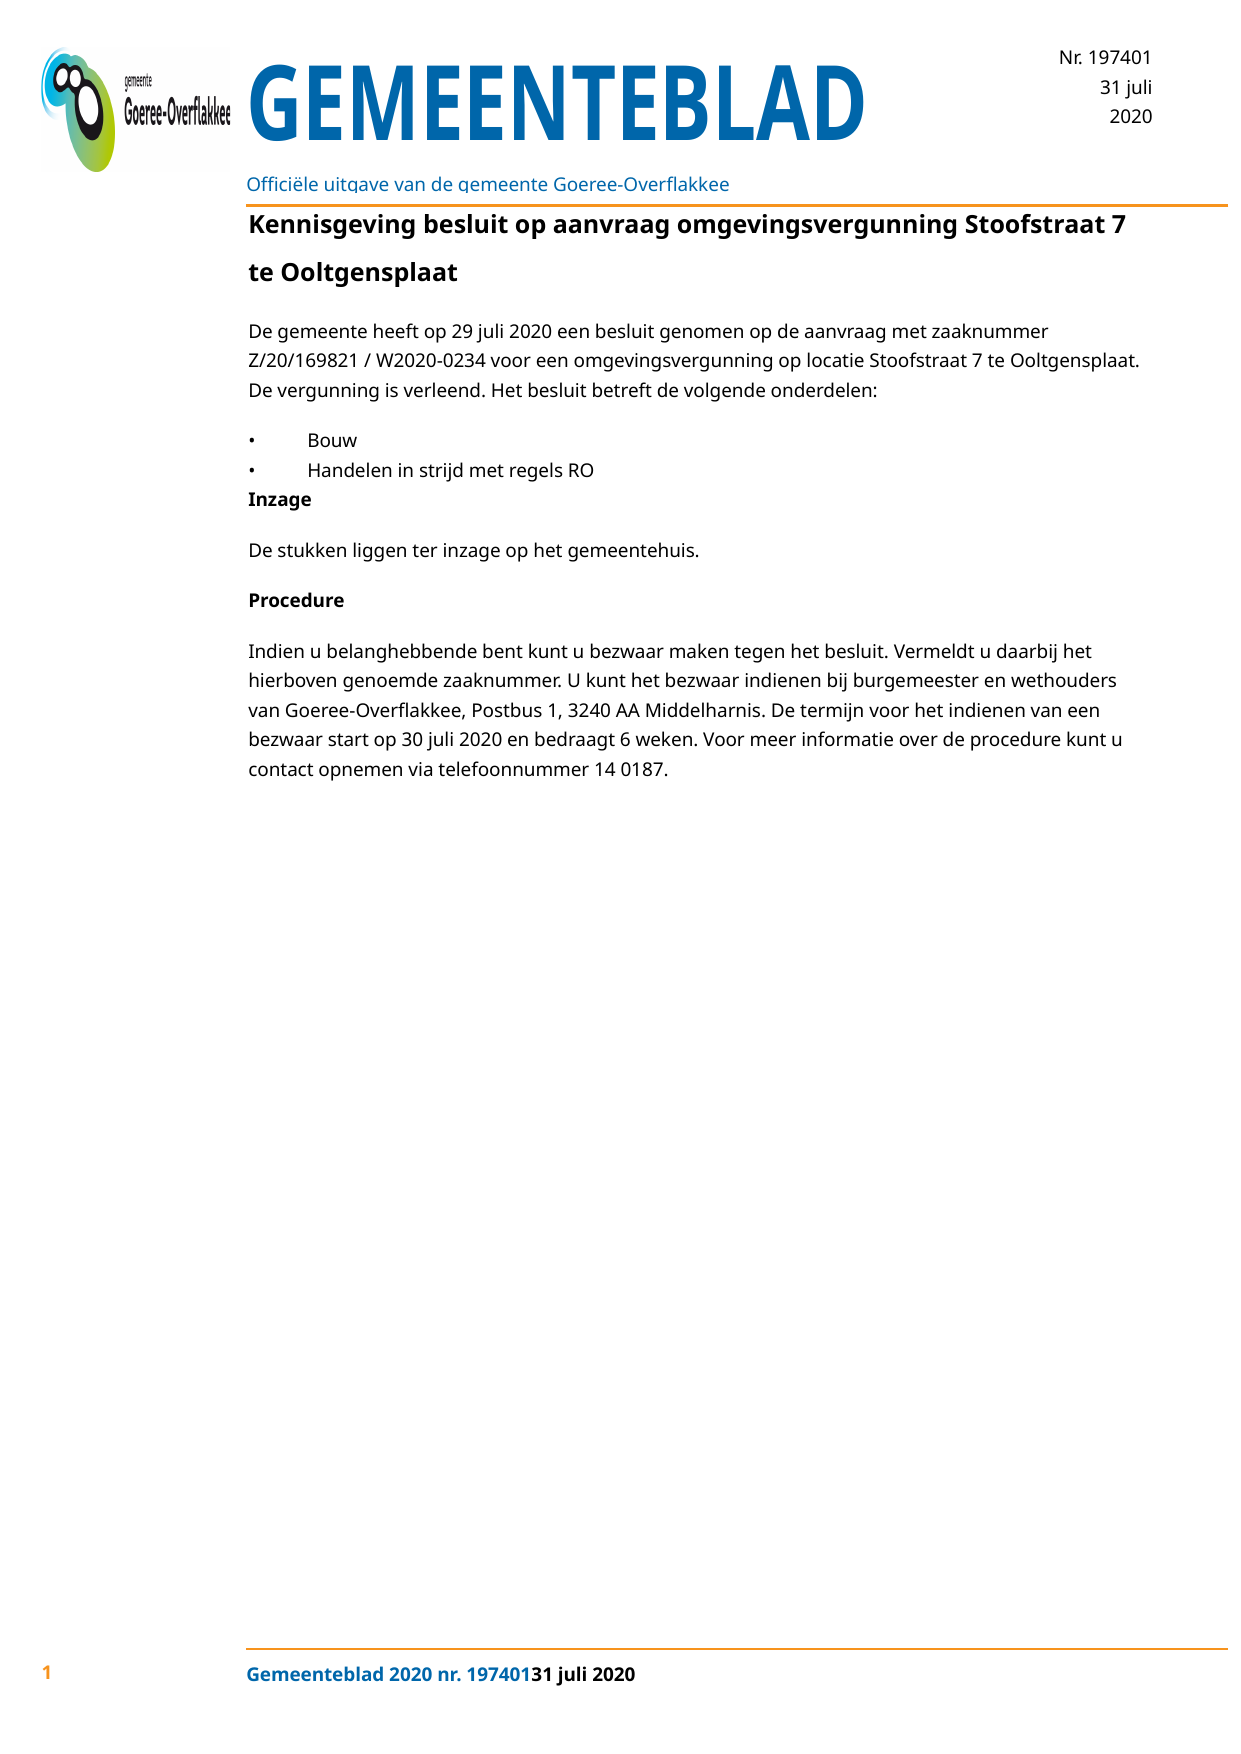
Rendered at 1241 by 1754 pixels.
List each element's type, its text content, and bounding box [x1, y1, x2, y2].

text Inzage [248, 487, 1152, 512]
picture [41, 47, 231, 172]
text Indien u belanghebbende bent kunt u bezwaar maken tegen het besluit. Vermeldt u daarbij het hierboven genoemde zaaknummer. U kunt het bezwaar indienen bij burgemeester en wethouders van Goeree-Overflakkee, Postbus 1, 3240 AA Middelharnis. De termijn voor het indienen van een bezwaar start op 30 juli 2020 en bedraagt 6 weken. Voor meer informatie over de procedure kunt u contact opnemen via telefoonnummer 14 0187. [248, 638, 1152, 782]
text De gemeente heeft op 29 juli 2020 een besluit genomen op de aanvraag met zaaknummer Z/20/169821 / W2020-0234 voor een omgevingsvergunning op locatie Stoofstraat 7 te Ooltgensplaat. De vergunning is verleend. Het besluit betreft de volgende onderdelen: [248, 318, 1152, 403]
list Bouw [248, 427, 1152, 453]
text Procedure [248, 587, 1152, 613]
text De stukken liggen ter inzage op het gemeentehuis. [248, 537, 1152, 563]
text Kennisgeving besluit op aanvraag omgevingsvergunning Stoofstraat 7 te Ooltgensplaat [248, 207, 1152, 288]
list Handelen in strijd met regels RO [248, 457, 1152, 483]
